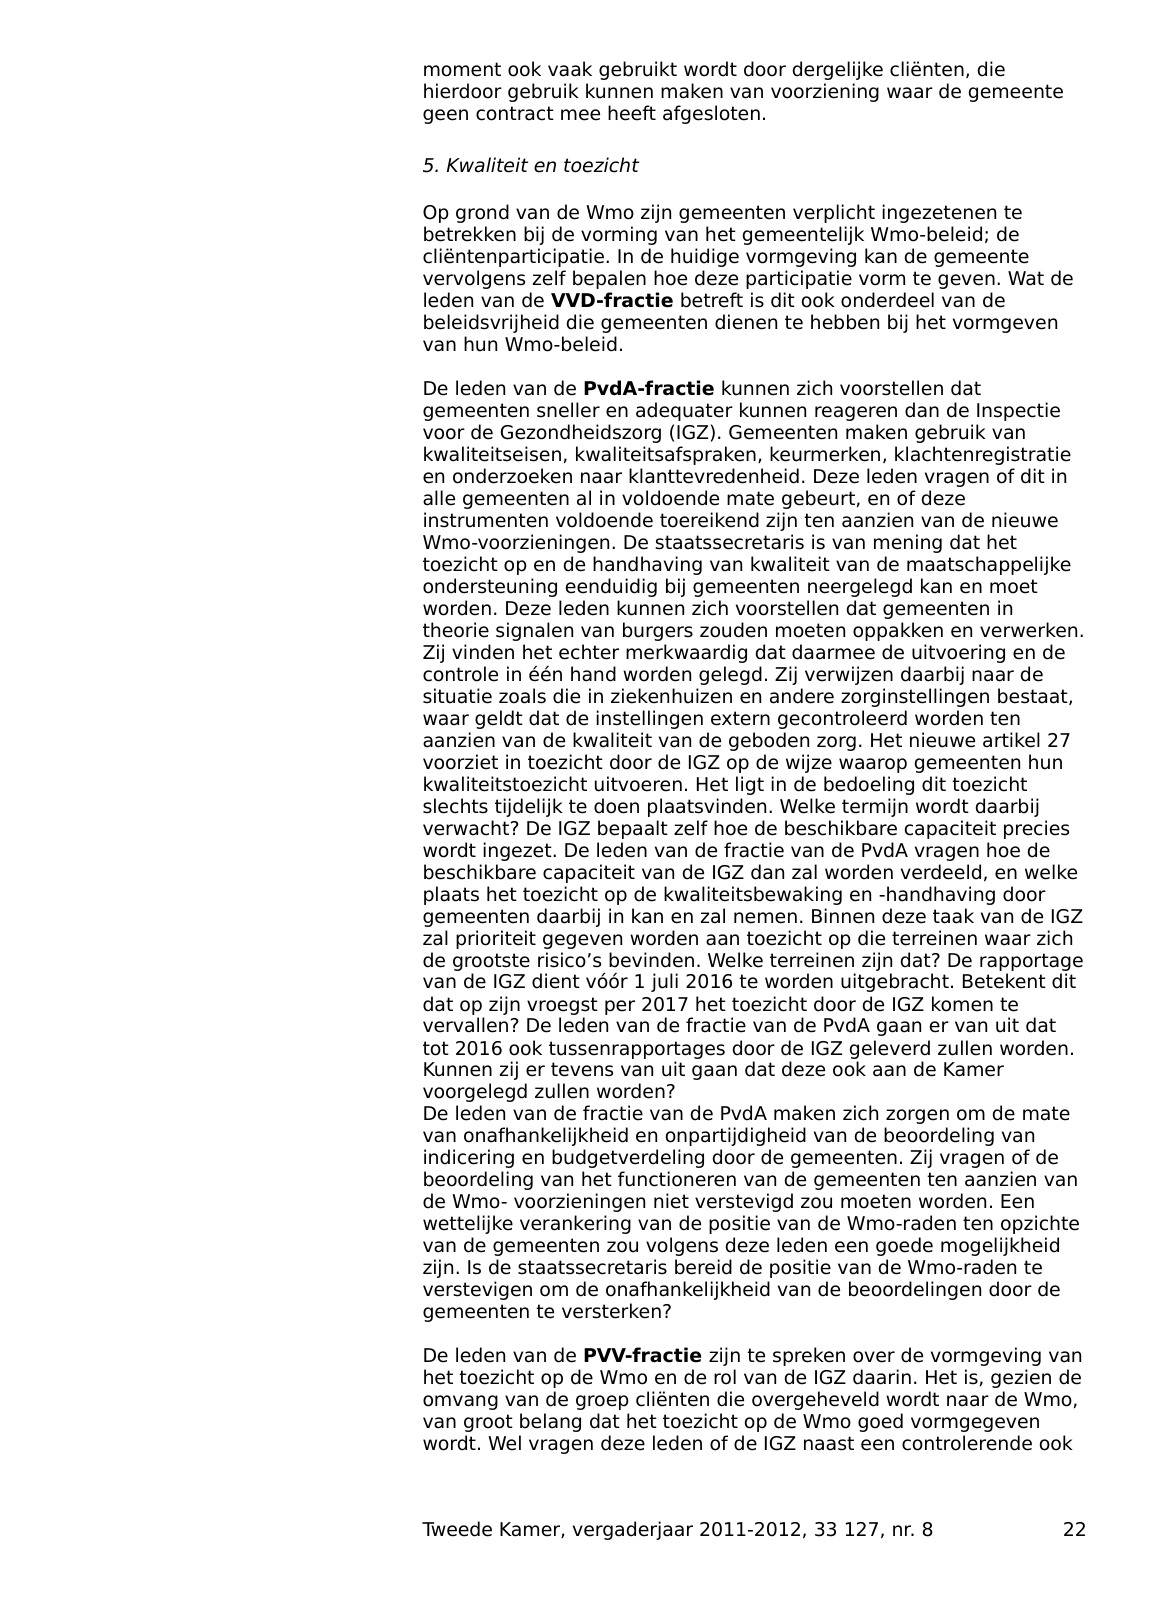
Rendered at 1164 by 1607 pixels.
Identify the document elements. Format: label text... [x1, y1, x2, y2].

text Op grond van de Wmo zijn gemeenten verplicht ingezetenen te betrekken bij de vorming van het gemeentelijk Wmo-beleid; de cliëntenparticipatie. In de huidige vormgeving kan de gemeente vervolgens zelf bepalen hoe deze participatie vorm te geven. Wat de leden van de VVD-fractie betreft is dit ook onderdeel van de beleidsvrijheid die gemeenten dienen te hebben bij het vormgeven van hun Wmo-beleid. [422, 202, 1087, 356]
text De leden van de PvdA-fractie kunnen zich voorstellen dat gemeenten sneller en adequater kunnen reageren dan de Inspectie voor de Gezondheidszorg (IGZ). Gemeenten maken gebruik van kwaliteitseisen, kwaliteitsafspraken, keurmerken, klachtenregistratie en onderzoeken naar klanttevredenheid. Deze leden vragen of dit in alle gemeenten al in voldoende mate gebeurt, en of deze instrumenten voldoende toereikend zijn ten aanzien van de nieuwe Wmo-voorzieningen. De staatssecretaris is van mening dat het toezicht op en de handhaving van kwaliteit van de maatschappelijke ondersteuning eenduidig bij gemeenten neergelegd kan en moet worden. Deze leden kunnen zich voorstellen dat gemeenten in theorie signalen van burgers zouden moeten oppakken en verwerken. Zij vinden het echter merkwaardig dat daarmee de uitvoering en de controle in één hand worden gelegd. Zij verwijzen daarbij naar de situatie zoals die in ziekenhuizen en andere zorginstellingen bestaat, waar geldt dat de instellingen extern gecontroleerd worden ten aanzien van de kwaliteit van de geboden zorg. Het nieuwe artikel 27 voorziet in toezicht door de IGZ op de wijze waarop gemeenten hun kwaliteitstoezicht uitvoeren. Het ligt in de bedoeling dit toezicht slechts tijdelijk te doen plaatsvinden. Welke termijn wordt daarbij verwacht? De IGZ bepaalt zelf hoe de beschikbare capaciteit precies wordt ingezet. De leden van de fractie van de PvdA vragen hoe de beschikbare capaciteit van de IGZ dan zal worden verdeeld, en welke plaats het toezicht op de kwaliteitsbewaking en -handhaving door gemeenten daarbij in kan en zal nemen. Binnen deze taak van de IGZ zal prioriteit gegeven worden aan toezicht op die terreinen waar zich de grootste risico’s bevinden. Welke terreinen zijn dat? De rapportage van de IGZ dient vóór 1 juli 2016 te worden uitgebracht. Betekent dit dat op zijn vroegst per 2017 het toezicht door de IGZ komen te vervallen? De leden van de fractie van de PvdA gaan er van uit dat tot 2016 ook tussenrapportages door de IGZ geleverd zullen worden. Kunnen zij er tevens van uit gaan dat deze ook aan de Kamer voorgelegd zullen worden? [422, 378, 1087, 1103]
text De leden van de fractie van de PvdA maken zich zorgen om de mate van onafhankelijkheid en onpartijdigheid van de beoordeling van indicering en budgetverdeling door de gemeenten. Zij vragen of de beoordeling van het functioneren van de gemeenten ten aanzien van de Wmo- voorzieningen niet verstevigd zou moeten worden. Een wettelijke verankering van de positie van de Wmo-raden ten opzichte van de gemeenten zou volgens deze leden een goede mogelijkheid zijn. Is de staatssecretaris bereid de positie van de Wmo-raden te verstevigen om de onafhankelijkheid van de beoordelingen door de gemeenten te versterken? [422, 1103, 1087, 1323]
subtitle 5. Kwaliteit en toezicht [422, 155, 1087, 177]
text moment ook vaak gebruikt wordt door dergelijke cliënten, die hierdoor gebruik kunnen maken van voorziening waar de gemeente geen contract mee heeft afgesloten. [422, 59, 1087, 125]
text De leden van de PVV-fractie zijn te spreken over de vormgeving van het toezicht op de Wmo en de rol van de IGZ daarin. Het is, gezien de omvang van de groep cliënten die overgeheveld wordt naar de Wmo, van groot belang dat het toezicht op de Wmo goed vormgegeven wordt. Wel vragen deze leden of de IGZ naast een controlerende ook [422, 1345, 1087, 1455]
